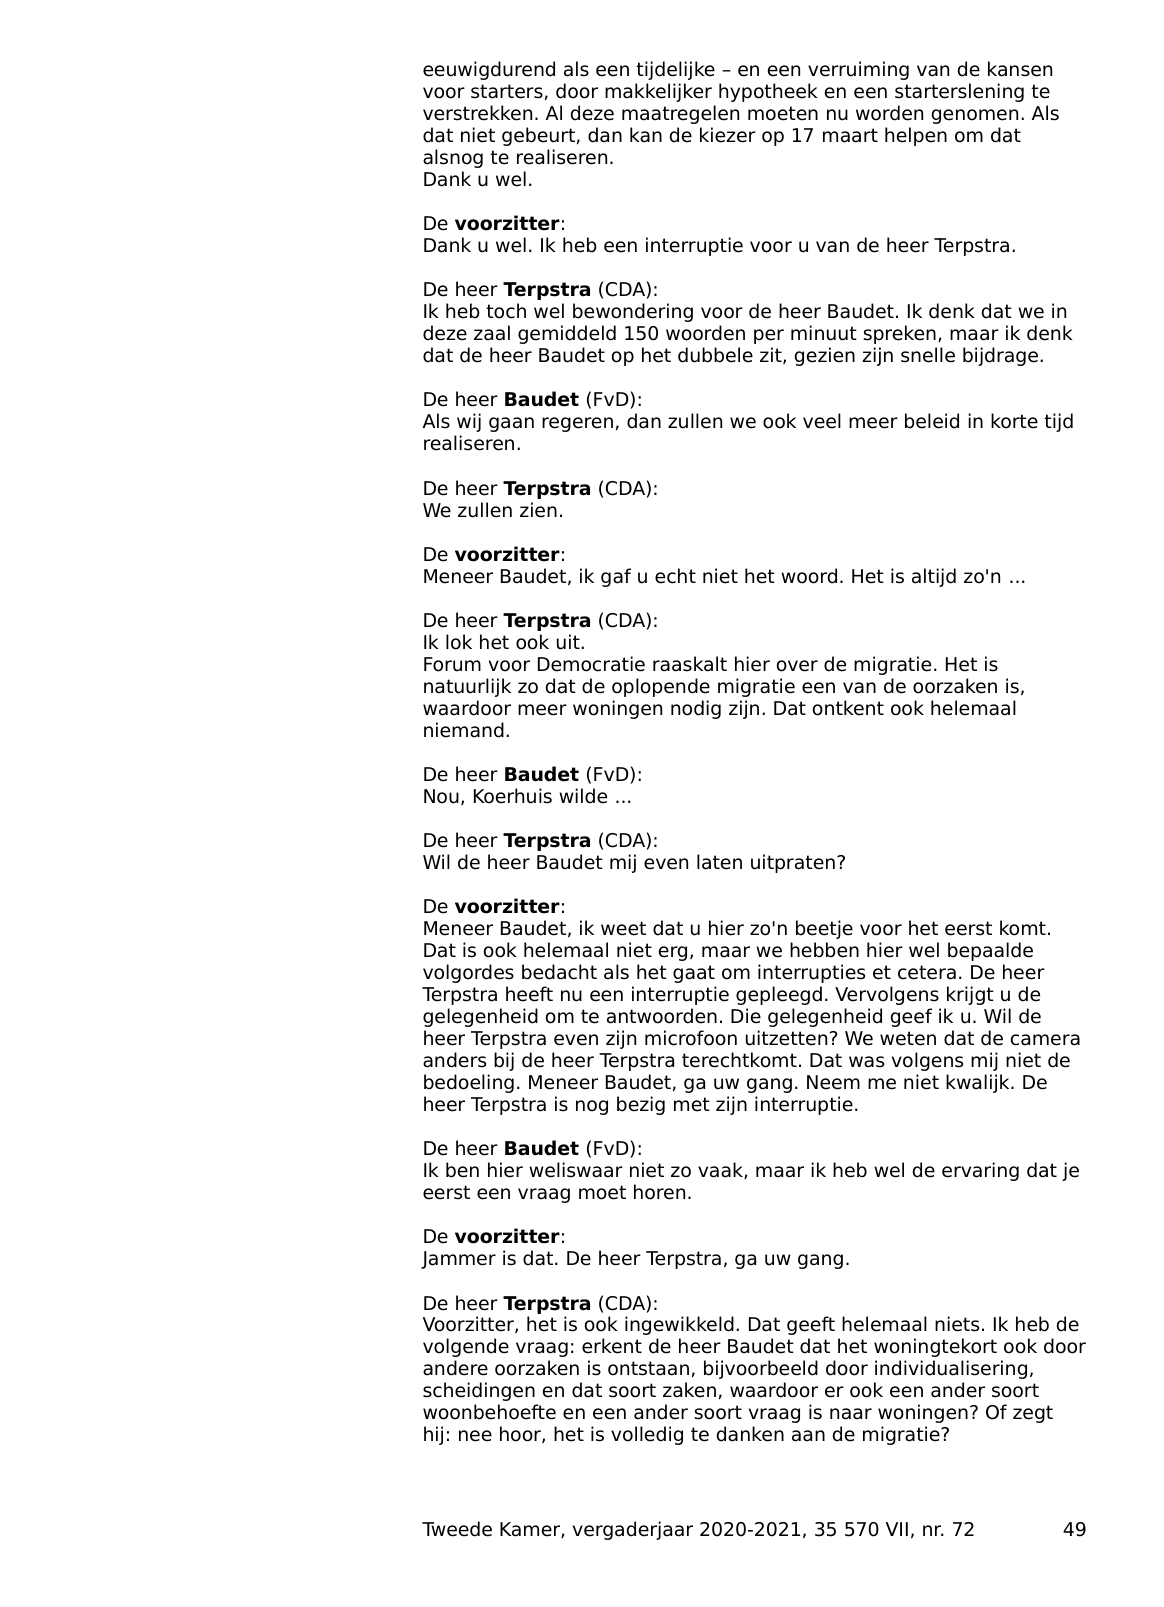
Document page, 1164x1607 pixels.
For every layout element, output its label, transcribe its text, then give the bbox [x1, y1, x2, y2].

text Forum voor Democratie raaskalt hier over de migratie. Het is natuurlijk zo dat de oplopende migratie een van de oorzaken is, waardoor meer woningen nodig zijn. Dat ontkent ook helemaal niemand. [422, 654, 1087, 742]
text Dank u wel. Ik heb een interruptie voor u van de heer Terpstra. [422, 235, 1087, 257]
text De heer Terpstra (CDA): [422, 279, 1087, 301]
text De voorzitter: [422, 544, 1087, 566]
text Wil de heer Baudet mij even laten uitpraten? [422, 852, 1087, 874]
text De heer Terpstra (CDA): [422, 1292, 1087, 1314]
text Ik heb toch wel bewondering voor de heer Baudet. Ik denk dat we in deze zaal gemiddeld 150 woorden per minuut spreken, maar ik denk dat de heer Baudet op het dubbele zit, gezien zijn snelle bijdrage. [422, 301, 1087, 367]
text De heer Terpstra (CDA): [422, 610, 1087, 632]
text Ik ben hier weliswaar niet zo vaak, maar ik heb wel de ervaring dat je eerst een vraag moet horen. [422, 1160, 1087, 1204]
text Meneer Baudet, ik gaf u echt niet het woord. Het is altijd zo'n ... [422, 566, 1087, 588]
text We zullen zien. [422, 499, 1087, 521]
text Meneer Baudet, ik weet dat u hier zo'n beetje voor het eerst komt. Dat is ook helemaal niet erg, maar we hebben hier wel bepaalde volgordes bedacht als het gaat om interrupties et cetera. De heer Terpstra heeft nu een interruptie gepleegd. Vervolgens krijgt u de gelegenheid om te antwoorden. Die gelegenheid geef ik u. Wil de heer Terpstra even zijn microfoon uitzetten? We weten dat de camera anders bij de heer Terpstra terechtkomt. Dat was volgens mij niet de bedoeling. Meneer Baudet, ga uw gang. Neem me niet kwalijk. De heer Terpstra is nog bezig met zijn interruptie. [422, 918, 1087, 1116]
text Jammer is dat. De heer Terpstra, ga uw gang. [422, 1248, 1087, 1270]
text De heer Baudet (FvD): [422, 389, 1087, 411]
text De heer Baudet (FvD): [422, 1138, 1087, 1160]
text De heer Terpstra (CDA): [422, 830, 1087, 852]
text Nou, Koerhuis wilde ... [422, 786, 1087, 808]
text De voorzitter: [422, 1226, 1087, 1248]
text Dank u wel. [422, 169, 1087, 191]
text Als wij gaan regeren, dan zullen we ook veel meer beleid in korte tijd realiseren. [422, 411, 1087, 455]
text eeuwigdurend als een tijdelijke – en een verruiming van de kansen voor starters, door makkelijker hypotheek en een starterslening te verstrekken. Al deze maatregelen moeten nu worden genomen. Als dat niet gebeurt, dan kan de kiezer op 17 maart helpen om dat alsnog te realiseren. [422, 59, 1087, 169]
text De voorzitter: [422, 896, 1087, 918]
text De heer Baudet (FvD): [422, 764, 1087, 786]
text De voorzitter: [422, 213, 1087, 235]
text De heer Terpstra (CDA): [422, 477, 1087, 499]
text Voorzitter, het is ook ingewikkeld. Dat geeft helemaal niets. Ik heb de volgende vraag: erkent de heer Baudet dat het woningtekort ook door andere oorzaken is ontstaan, bijvoorbeeld door individualisering, scheidingen en dat soort zaken, waardoor er ook een ander soort woonbehoefte en een ander soort vraag is naar woningen? Of zegt hij: nee hoor, het is volledig te danken aan de migratie? [422, 1314, 1087, 1446]
text Ik lok het ook uit. [422, 632, 1087, 654]
